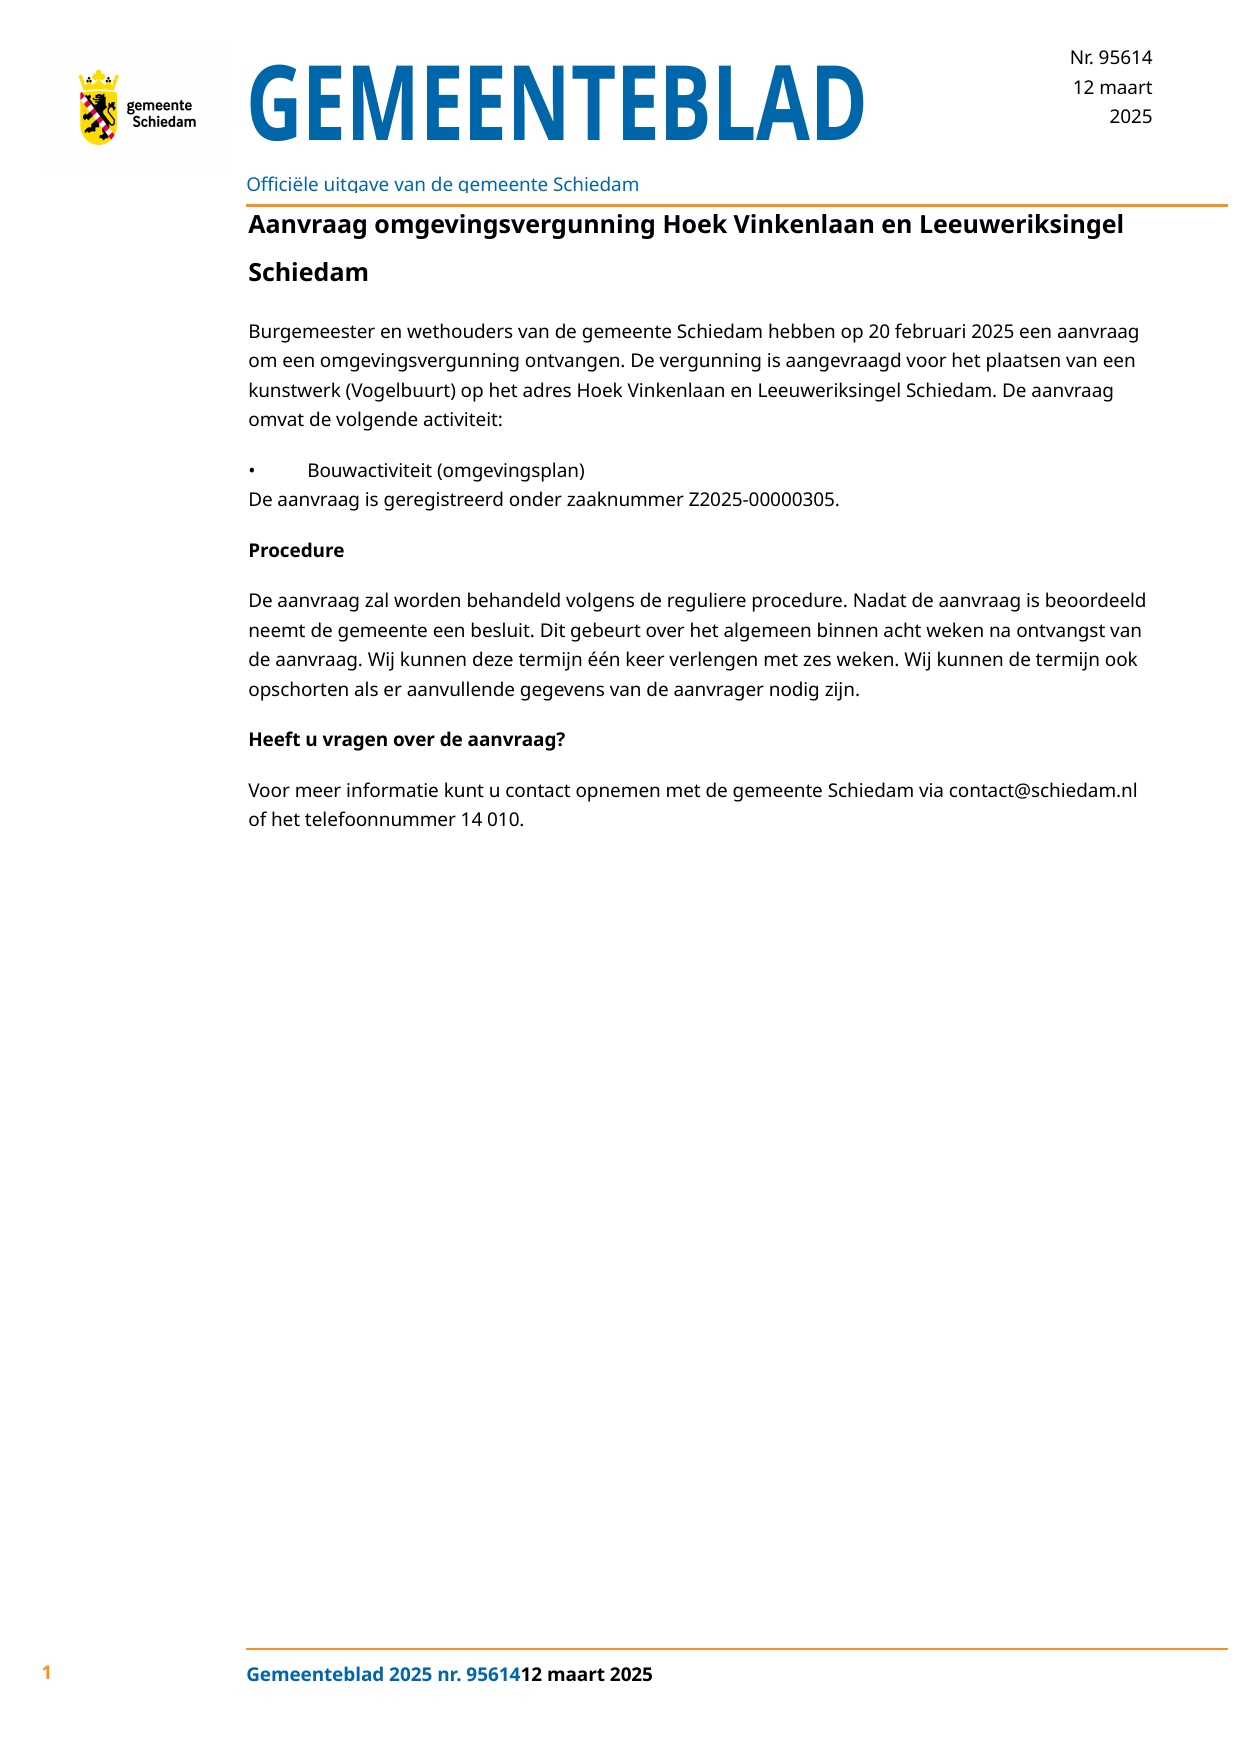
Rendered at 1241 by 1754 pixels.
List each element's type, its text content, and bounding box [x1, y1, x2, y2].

list Bouwactiviteit (omgevingsplan) [248, 457, 1152, 483]
text Aanvraag omgevingsvergunning Hoek Vinkenlaan en Leeuweriksingel Schiedam [248, 207, 1152, 288]
text De aanvraag zal worden behandeld volgens de reguliere procedure. Nadat de aanvraag is beoordeeld neemt de gemeente een besluit. Dit gebeurt over het algemeen binnen acht weken na ontvangst van de aanvraag. Wij kunnen deze termijn één keer verlengen met zes weken. Wij kunnen de termijn ook opschorten als er aanvullende gegevens van de aanvrager nodig zijn. [248, 587, 1152, 702]
text De aanvraag is geregistreerd onder zaaknummer Z2025-00000305. [248, 487, 1152, 512]
picture [41, 47, 231, 172]
text Voor meer informatie kunt u contact opnemen met de gemeente Schiedam via contact@schiedam.nl of het telefoonnummer 14 010. [248, 777, 1152, 832]
text Procedure [248, 537, 1152, 563]
text Heeft u vragen over de aanvraag? [248, 727, 1152, 752]
text Burgemeester en wethouders van de gemeente Schiedam hebben op 20 februari 2025 een aanvraag om een omgevingsvergunning ontvangen. De vergunning is aangevraagd voor het plaatsen van een kunstwerk (Vogelbuurt) op het adres Hoek Vinkenlaan en Leeuweriksingel Schiedam. De aanvraag omvat de volgende activiteit: [248, 318, 1152, 432]
